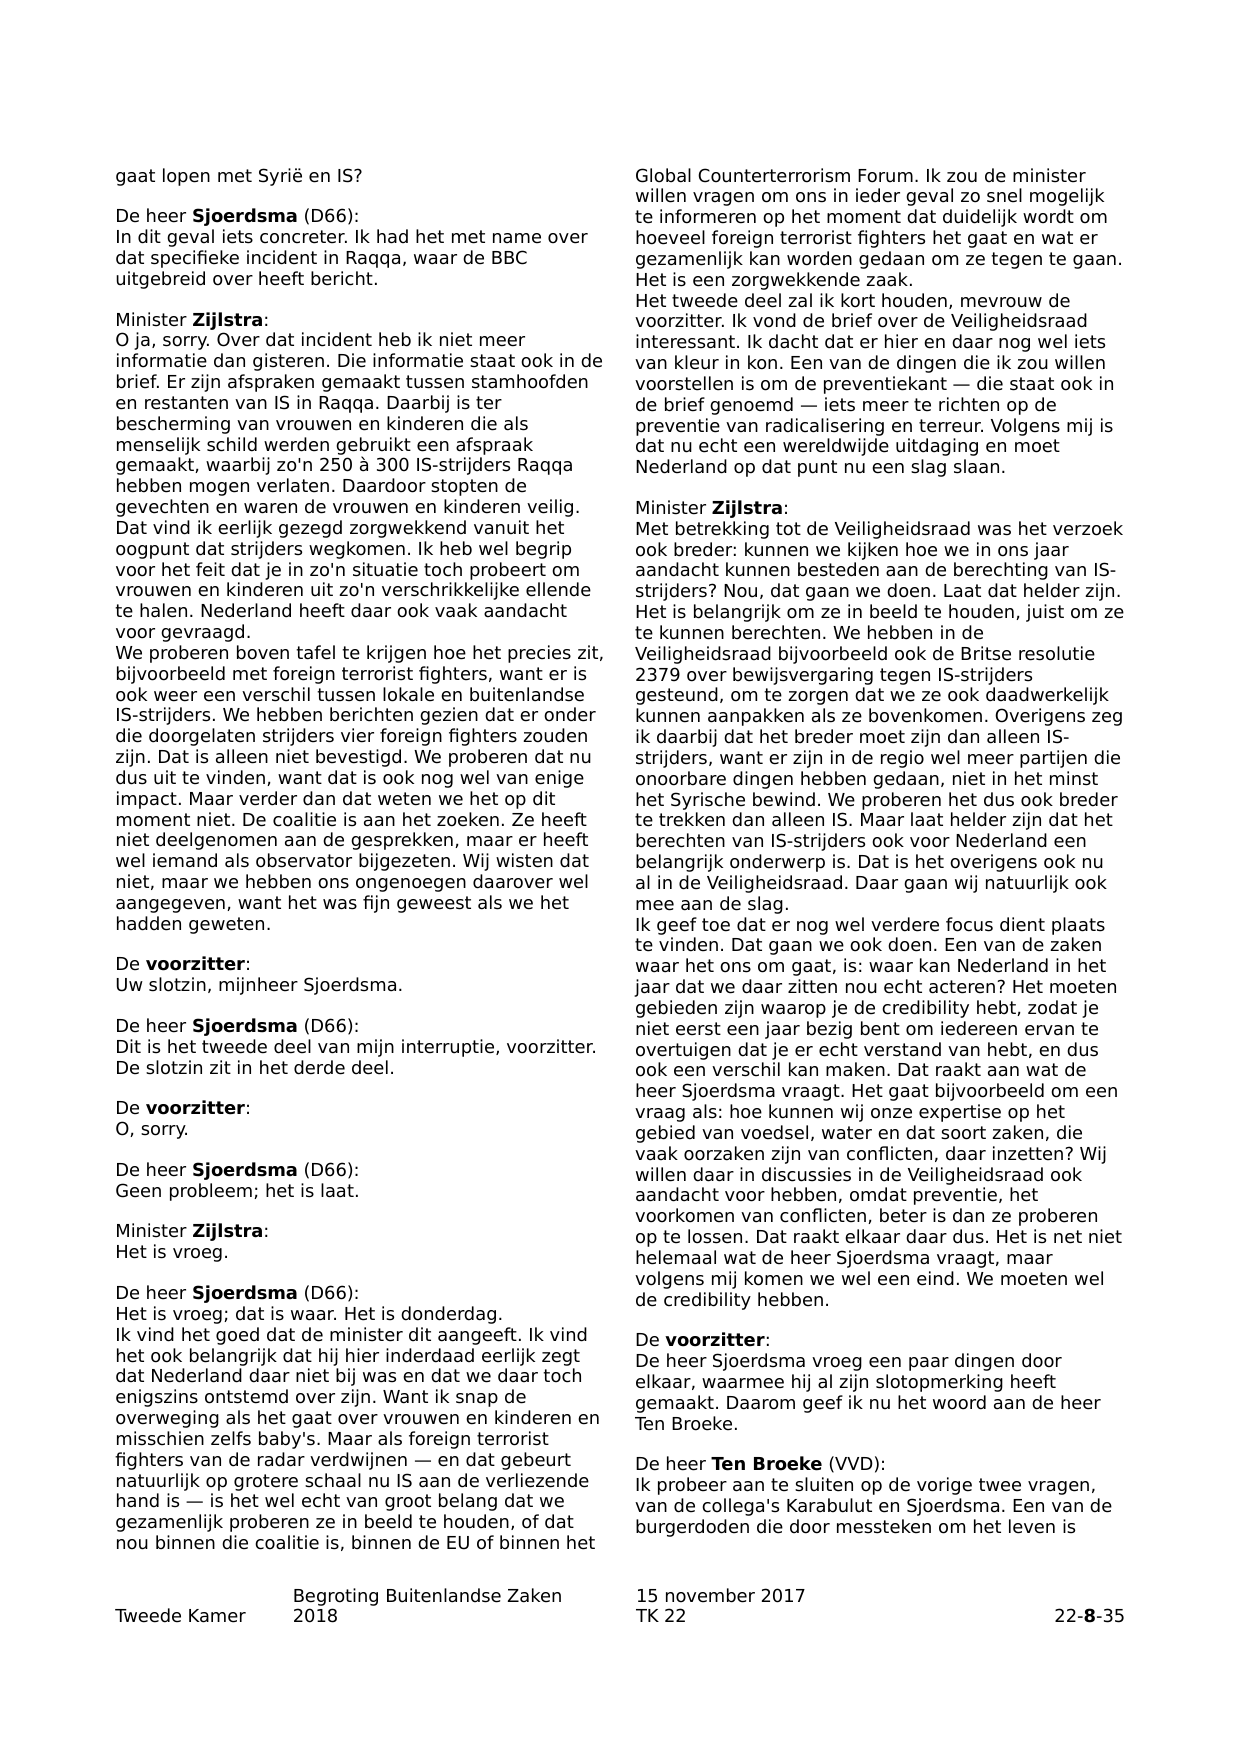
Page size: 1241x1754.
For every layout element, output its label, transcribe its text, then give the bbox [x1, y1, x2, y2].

text Het is vroeg; dat is waar. Het is donderdag. [115, 1304, 605, 1324]
text Uw slotzin, mijnheer Sjoerdsma. [115, 975, 605, 996]
text De heer Sjoerdsma (D66): [115, 206, 605, 227]
text De heer Sjoerdsma (D66): [115, 1283, 605, 1304]
text Minister Zijlstra: [635, 498, 1125, 518]
text Minister Zijlstra: [115, 1221, 605, 1242]
text gaat lopen met Syrië en IS? [115, 165, 605, 186]
text De heer Sjoerdsma vroeg een paar dingen door elkaar, waarmee hij al zijn slotopmerking heeft gemaakt. Daarom geef ik nu het woord aan de heer Ten Broeke. [635, 1351, 1125, 1434]
text De voorzitter: [635, 1330, 1125, 1351]
text Minister Zijlstra: [115, 309, 605, 330]
text Global Counterterrorism Forum. Ik zou de minister willen vragen om ons in ieder geval zo snel mogelijk te informeren op het moment dat duidelijk wordt om hoeveel foreign terrorist fighters het gaat en wat er gezamenlijk kan worden gedaan om ze tegen te gaan. Het is een zorgwekkende zaak. [635, 165, 1125, 290]
text Het is vroeg. [115, 1242, 605, 1263]
text In dit geval iets concreter. Ik had het met name over dat specifieke incident in Raqqa, waar de BBC uitgebreid over heeft bericht. [115, 227, 605, 289]
text De voorzitter: [115, 954, 605, 975]
text O ja, sorry. Over dat incident heb ik niet meer informatie dan gisteren. Die informatie staat ook in de brief. Er zijn afspraken gemaakt tussen stamhoofden en restanten van IS in Raqqa. Daarbij is ter bescherming van vrouwen en kinderen die als menselijk schild werden gebruikt een afspraak gemaakt, waarbij zo'n 250 à 300 IS-strijders Raqqa hebben mogen verlaten. Daardoor stopten de gevechten en waren de vrouwen en kinderen veilig. Dat vind ik eerlijk gezegd zorgwekkend vanuit het oogpunt dat strijders wegkomen. Ik heb wel begrip voor het feit dat je in zo'n situatie toch probeert om vrouwen en kinderen uit zo'n verschrikkelijke ellende te halen. Nederland heeft daar ook vaak aandacht voor gevraagd. [115, 330, 605, 643]
text Met betrekking tot de Veiligheidsraad was het verzoek ook breder: kunnen we kijken hoe we in ons jaar aandacht kunnen besteden aan de berechting van IS-strijders? Nou, dat gaan we doen. Laat dat helder zijn. Het is belangrijk om ze in beeld te houden, juist om ze te kunnen berechten. We hebben in de Veiligheidsraad bijvoorbeeld ook de Britse resolutie 2379 over bewijsvergaring tegen IS-strijders gesteund, om te zorgen dat we ze ook daadwerkelijk kunnen aanpakken als ze bovenkomen. Overigens zeg ik daarbij dat het breder moet zijn dan alleen IS-strijders, want er zijn in de regio wel meer partijen die onoorbare dingen hebben gedaan, niet in het minst het Syrische bewind. We proberen het dus ook breder te trekken dan alleen IS. Maar laat helder zijn dat het berechten van IS-strijders ook voor Nederland een belangrijk onderwerp is. Dat is het overigens ook nu al in de Veiligheidsraad. Daar gaan wij natuurlijk ook mee aan de slag. [635, 518, 1125, 914]
text We proberen boven tafel te krijgen hoe het precies zit, bijvoorbeeld met foreign terrorist fighters, want er is ook weer een verschil tussen lokale en buitenlandse IS-strijders. We hebben berichten gezien dat er onder die doorgelaten strijders vier foreign fighters zouden zijn. Dat is alleen niet bevestigd. We proberen dat nu dus uit te vinden, want dat is ook nog wel van enige impact. Maar verder dan dat weten we het op dit moment niet. De coalitie is aan het zoeken. Ze heeft niet deelgenomen aan de gesprekken, maar er heeft wel iemand als observator bijgezeten. Wij wisten dat niet, maar we hebben ons ongenoegen daarover wel aangegeven, want het was fijn geweest als we het hadden geweten. [115, 643, 605, 934]
text Dit is het tweede deel van mijn interruptie, voorzitter. De slotzin zit in het derde deel. [115, 1037, 605, 1078]
text O, sorry. [115, 1119, 605, 1140]
text Geen probleem; het is laat. [115, 1181, 605, 1201]
text De heer Sjoerdsma (D66): [115, 1160, 605, 1181]
text Ik probeer aan te sluiten op de vorige twee vragen, van de collega's Karabulut en Sjoerdsma. Een van de burgerdoden die door messteken om het leven is [635, 1475, 1125, 1537]
text De heer Ten Broeke (VVD): [635, 1454, 1125, 1475]
text De voorzitter: [115, 1098, 605, 1119]
text Het tweede deel zal ik kort houden, mevrouw de voorzitter. Ik vond de brief over de Veiligheidsraad interessant. Ik dacht dat er hier en daar nog wel iets van kleur in kon. Een van de dingen die ik zou willen voorstellen is om de preventiekant — die staat ook in de brief genoemd — iets meer te richten op de preventie van radicalisering en terreur. Volgens mij is dat nu echt een wereldwijde uitdaging en moet Nederland op dat punt nu een slag slaan. [635, 290, 1125, 478]
text Ik vind het goed dat de minister dit aangeeft. Ik vind het ook belangrijk dat hij hier inderdaad eerlijk zegt dat Nederland daar niet bij was en dat we daar toch enigszins ontstemd over zijn. Want ik snap de overweging als het gaat over vrouwen en kinderen en misschien zelfs baby's. Maar als foreign terrorist fighters van de radar verdwijnen — en dat gebeurt natuurlijk op grotere schaal nu IS aan de verliezende hand is — is het wel echt van groot belang dat we gezamenlijk proberen ze in beeld te houden, of dat nou binnen die coalitie is, binnen de EU of binnen het [115, 1324, 605, 1554]
text Ik geef toe dat er nog wel verdere focus dient plaats te vinden. Dat gaan we ook doen. Een van de zaken waar het ons om gaat, is: waar kan Nederland in het jaar dat we daar zitten nou echt acteren? Het moeten gebieden zijn waarop je de credibility hebt, zodat je niet eerst een jaar bezig bent om iedereen ervan te overtuigen dat je er echt verstand van hebt, en dus ook een verschil kan maken. Dat raakt aan wat de heer Sjoerdsma vraagt. Het gaat bijvoorbeeld om een vraag als: hoe kunnen wij onze expertise op het gebied van voedsel, water en dat soort zaken, die vaak oorzaken zijn van conflicten, daar inzetten? Wij willen daar in discussies in de Veiligheidsraad ook aandacht voor hebben, omdat preventie, het voorkomen van conflicten, beter is dan ze proberen op te lossen. Dat raakt elkaar daar dus. Het is net niet helemaal wat de heer Sjoerdsma vraagt, maar volgens mij komen we wel een eind. We moeten wel de credibility hebben. [635, 914, 1125, 1310]
text De heer Sjoerdsma (D66): [115, 1016, 605, 1037]
